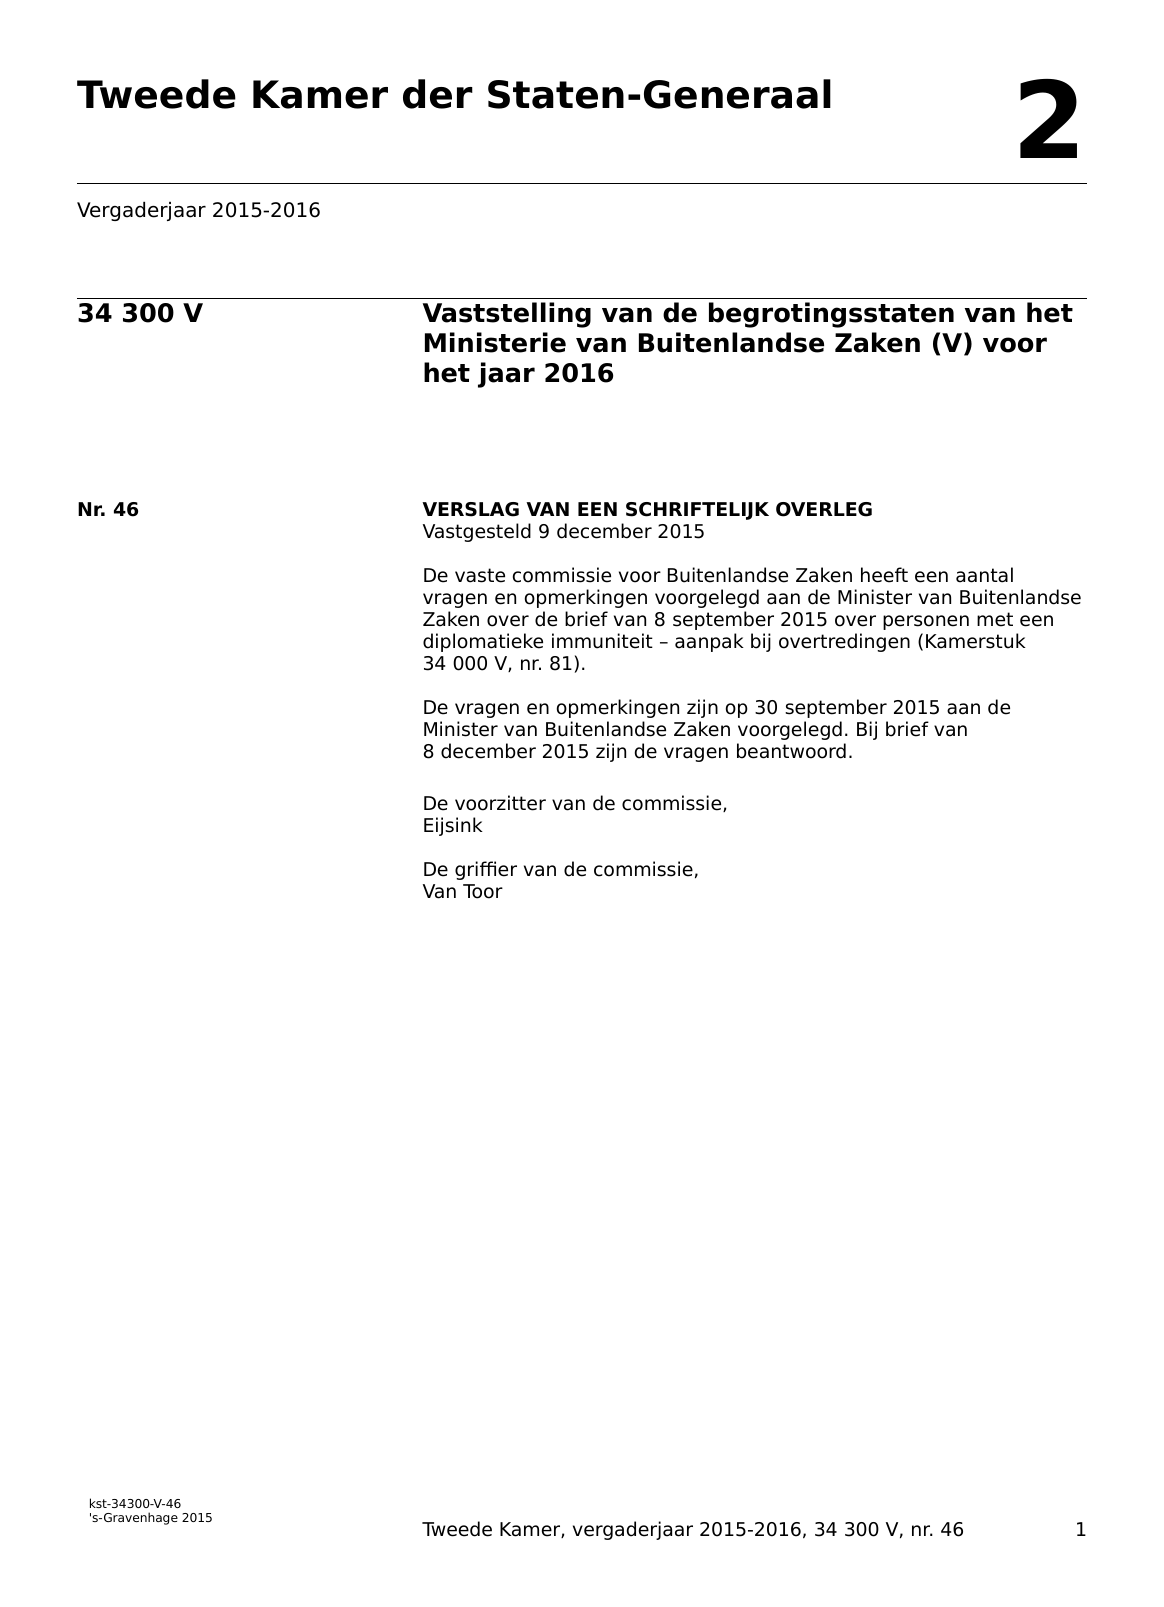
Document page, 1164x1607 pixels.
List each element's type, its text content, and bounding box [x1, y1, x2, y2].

subtitle Nr. 46 VERSLAG VAN EEN SCHRIFTELIJK OVERLEG [77, 499, 1087, 521]
text De vaste commissie voor Buitenlandse Zaken heeft een aantal vragen en opmerkingen voorgelegd aan de Minister van Buitenlandse Zaken over de brief van 8 september 2015 over personen met een diplomatieke immuniteit – aanpak bij overtredingen (Kamerstuk 34 000 V, nr. 81). [422, 565, 1087, 675]
text 's-Gravenhage 2015 [88, 1511, 323, 1525]
text kst-34300-V-46 [88, 1497, 323, 1511]
table_header Tweede Kamer der Staten-Generaal [77, 59, 886, 183]
subtitle 34 300 V Vaststelling van de begrotingsstaten van het Ministerie van Buitenlandse Zaken (V) voor het jaar 2016 [77, 299, 1087, 388]
text De vragen en opmerkingen zijn op 30 september 2015 aan de Minister van Buitenlandse Zaken voorgelegd. Bij brief van 8 december 2015 zijn de vragen beantwoord. [422, 697, 1087, 763]
table_header 2 [886, 59, 1087, 183]
table_cell Vergaderjaar 2015-2016 [77, 184, 1087, 298]
text De voorzitter van de commissie, Eijsink [422, 793, 1087, 837]
text Vastgesteld 9 december 2015 [422, 521, 1087, 543]
text De griffier van de commissie, Van Toor [422, 859, 1087, 903]
